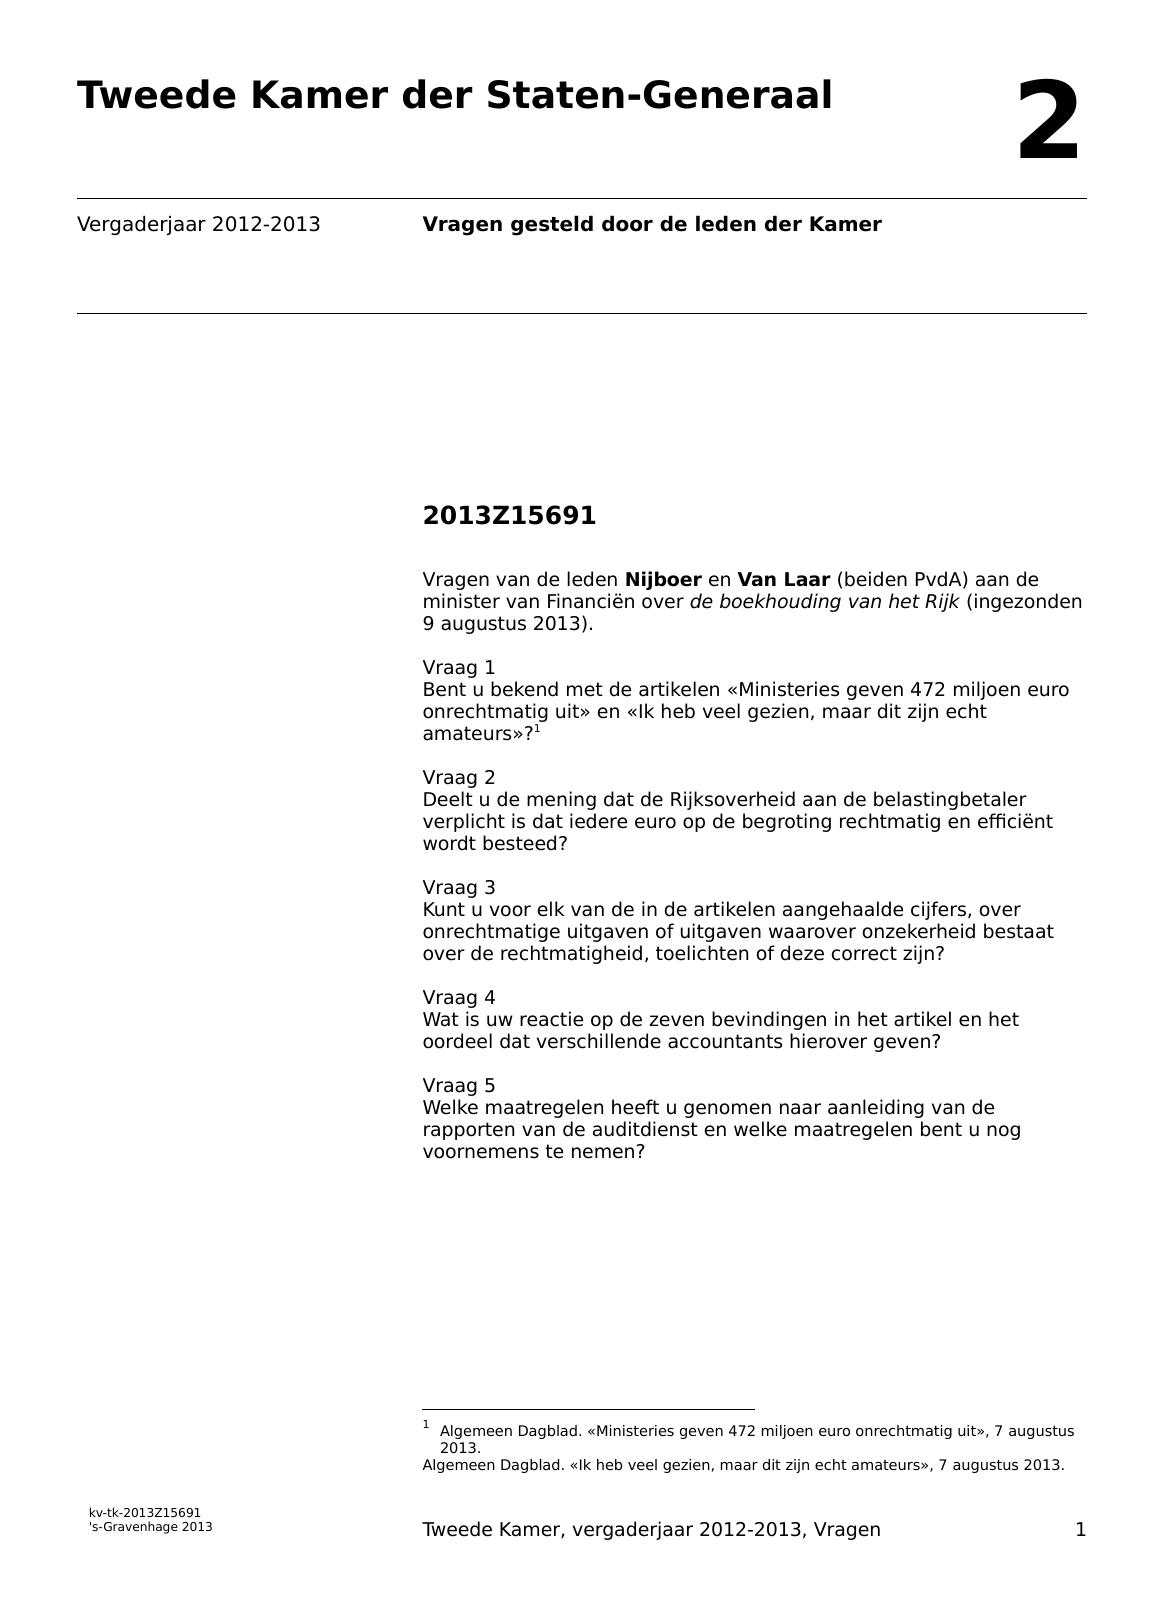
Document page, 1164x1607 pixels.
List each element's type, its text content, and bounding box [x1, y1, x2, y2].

text Welke maatregelen heeft u genomen naar aanleiding van de rapporten van de auditdienst en welke maatregelen bent u nog voornemens te nemen? [422, 1097, 1087, 1163]
text Kunt u voor elk van de in de artikelen aangehaalde cijfers, over onrechtmatige uitgaven of uitgaven waarover onzekerheid bestaat over de rechtmatigheid, toelichten of deze correct zijn? [422, 899, 1087, 965]
text Deelt u de mening dat de Rijksoverheid aan de belastingbetaler verplicht is dat iedere euro op de begroting rechtmatig en efficiënt wordt besteed? [422, 789, 1087, 855]
text Vraag 5 [422, 1075, 1087, 1097]
text 2013Z15691 [422, 501, 1087, 531]
table_header 2 [886, 59, 1087, 198]
text Algemeen Dagblad. «Ik heb veel gezien, maar dit zijn echt amateurs», 7 augustus 2013. [422, 1457, 1087, 1474]
text Vragen van de leden Nijboer en Van Laar (beiden PvdA) aan de minister van Financiën over de boekhouding van het Rijk (ingezonden 9 augustus 2013). [422, 569, 1087, 635]
text Vraag 4 [422, 987, 1087, 1009]
table_cell Vergaderjaar 2012-2013 [77, 199, 422, 313]
text Vraag 1 [422, 657, 1087, 679]
text Bent u bekend met de artikelen «Ministeries geven 472 miljoen euro onrechtmatig uit» en «Ik heb veel gezien, maar dit zijn echt amateurs»? [422, 679, 1087, 745]
table_header Tweede Kamer der Staten-Generaal [77, 59, 886, 198]
text Vraag 3 [422, 877, 1087, 899]
text Wat is uw reactie op de zeven bevindingen in het artikel en het oordeel dat verschillende accountants hierover geven? [422, 1009, 1087, 1053]
table_cell Vragen gesteld door de leden der Kamer [422, 199, 1087, 313]
text Algemeen Dagblad. «Ministeries geven 472 miljoen euro onrechtmatig uit», 7 augustus 2013. [422, 1418, 1087, 1457]
text 's-Gravenhage 2013 [88, 1520, 323, 1534]
text kv-tk-2013Z15691 [88, 1506, 323, 1520]
text Vraag 2 [422, 767, 1087, 789]
